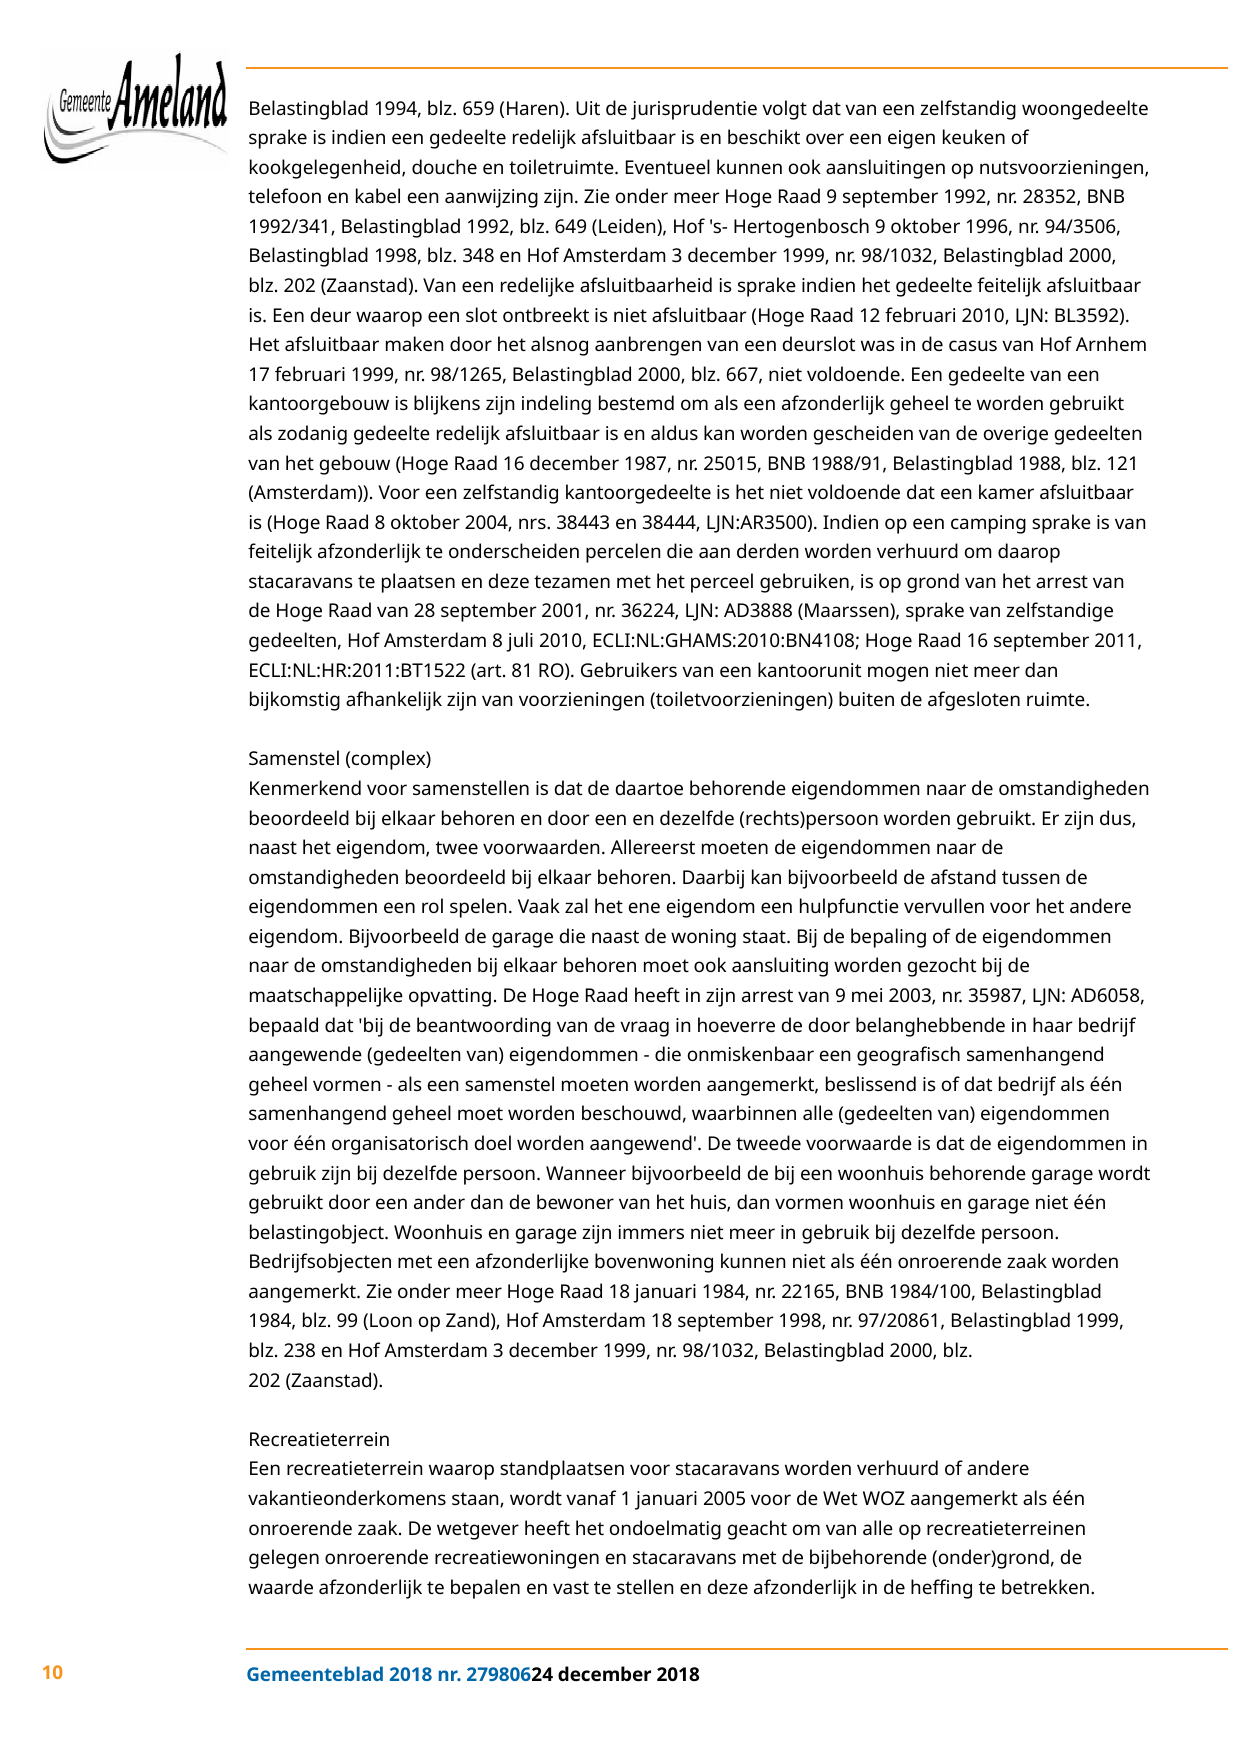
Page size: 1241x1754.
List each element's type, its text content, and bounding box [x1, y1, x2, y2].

text Een recreatieterrein waarop standplaatsen voor stacaravans worden verhuurd of andere vakantieonderkomens staan, wordt vanaf 1 januari 2005 voor de Wet WOZ aangemerkt als één onroerende zaak. De wetgever heeft het ondoelmatig geacht om van alle op recreatieterreinen gelegen onroerende recreatiewoningen en stacaravans met de bijbehorende (onder)grond, de waarde afzonderlijk te bepalen en vast te stellen en deze afzonderlijk in de heffing te betrekken. [248, 1456, 1152, 1600]
text Kenmerkend voor samenstellen is dat de daartoe behorende eigendommen naar de omstandigheden beoordeeld bij elkaar behoren en door een en dezelfde (rechts)persoon worden gebruikt. Er zijn dus, naast het eigendom, twee voorwaarden. Allereerst moeten de eigendommen naar de omstandigheden beoordeeld bij elkaar behoren. Daarbij kan bijvoorbeeld de afstand tussen de eigendommen een rol spelen. Vaak zal het ene eigendom een hulpfunctie vervullen voor het andere eigendom. Bijvoorbeeld de garage die naast de woning staat. Bij de bepaling of de eigendommen naar de omstandigheden bij elkaar behoren moet ook aansluiting worden gezocht bij de maatschappelijke opvatting. De Hoge Raad heeft in zijn arrest van 9 mei 2003, nr. 35987, LJN: AD6058, bepaald dat 'bij de beantwoording van de vraag in hoeverre de door belanghebbende in haar bedrijf aangewende (gedeelten van) eigendommen - die onmiskenbaar een geografisch samenhangend geheel vormen - als een samenstel moeten worden aangemerkt, beslissend is of dat bedrijf als één samenhangend geheel moet worden beschouwd, waarbinnen alle (gedeelten van) eigendommen voor één organisatorisch doel worden aangewend'. De tweede voorwaarde is dat de eigendommen in gebruik zijn bij dezelfde persoon. Wanneer bijvoorbeeld de bij een woonhuis behorende garage wordt gebruikt door een ander dan de bewoner van het huis, dan vormen woonhuis en garage niet één belastingobject. Woonhuis en garage zijn immers niet meer in gebruik bij dezelfde persoon. Bedrijfsobjecten met een afzonderlijke bovenwoning kunnen niet als één onroerende zaak worden aangemerkt. Zie onder meer Hoge Raad 18 januari 1984, nr. 22165, BNB 1984/100, Belastingblad 1984, blz. 99 (Loon op Zand), Hof Amsterdam 18 september 1998, nr. 97/20861, Belastingblad 1999, blz. 238 en Hof Amsterdam 3 december 1999, nr. 98/1032, Belastingblad 2000, blz. [248, 775, 1152, 1363]
text 202 (Zaanstad). [248, 1367, 1152, 1393]
picture [41, 47, 231, 172]
text Belastingblad 1994, blz. 659 (Haren). Uit de jurisprudentie volgt dat van een zelfstandig woongedeelte sprake is indien een gedeelte redelijk afsluitbaar is en beschikt over een eigen keuken of kookgelegenheid, douche en toiletruimte. Eventueel kunnen ook aansluitingen op nutsvoorzieningen, telefoon en kabel een aanwijzing zijn. Zie onder meer Hoge Raad 9 september 1992, nr. 28352, BNB 1992/341, Belastingblad 1992, blz. 649 (Leiden), Hof 's- Hertogenbosch 9 oktober 1996, nr. 94/3506, Belastingblad 1998, blz. 348 en Hof Amsterdam 3 december 1999, nr. 98/1032, Belastingblad 2000, blz. 202 (Zaanstad). Van een redelijke afsluitbaarheid is sprake indien het gedeelte feitelijk afsluitbaar is. Een deur waarop een slot ontbreekt is niet afsluitbaar (Hoge Raad 12 februari 2010, LJN: BL3592). Het afsluitbaar maken door het alsnog aanbrengen van een deurslot was in de casus van Hof Arnhem 17 februari 1999, nr. 98/1265, Belastingblad 2000, blz. 667, niet voldoende. Een gedeelte van een kantoorgebouw is blijkens zijn indeling bestemd om als een afzonderlijk geheel te worden gebruikt als zodanig gedeelte redelijk afsluitbaar is en aldus kan worden gescheiden van de overige gedeelten van het gebouw (Hoge Raad 16 december 1987, nr. 25015, BNB 1988/91, Belastingblad 1988, blz. 121 (Amsterdam)). Voor een zelfstandig kantoorgedeelte is het niet voldoende dat een kamer afsluitbaar is (Hoge Raad 8 oktober 2004, nrs. 38443 en 38444, LJN:AR3500). Indien op een camping sprake is van feitelijk afzonderlijk te onderscheiden percelen die aan derden worden verhuurd om daarop stacaravans te plaatsen en deze tezamen met het perceel gebruiken, is op grond van het arrest van de Hoge Raad van 28 september 2001, nr. 36224, LJN: AD3888 (Maarssen), sprake van zelfstandige gedeelten, Hof Amsterdam 8 juli 2010, ECLI:NL:GHAMS:2010:BN4108; Hoge Raad 16 september 2011, ECLI:NL:HR:2011:BT1522 (art. 81 RO). Gebruikers van een kantoorunit mogen niet meer dan bijkomstig afhankelijk zijn van voorzieningen (toiletvoorzieningen) buiten de afgesloten ruimte. [248, 95, 1152, 712]
text Recreatieterrein [248, 1426, 1152, 1452]
text Samenstel (complex) [248, 746, 1152, 771]
